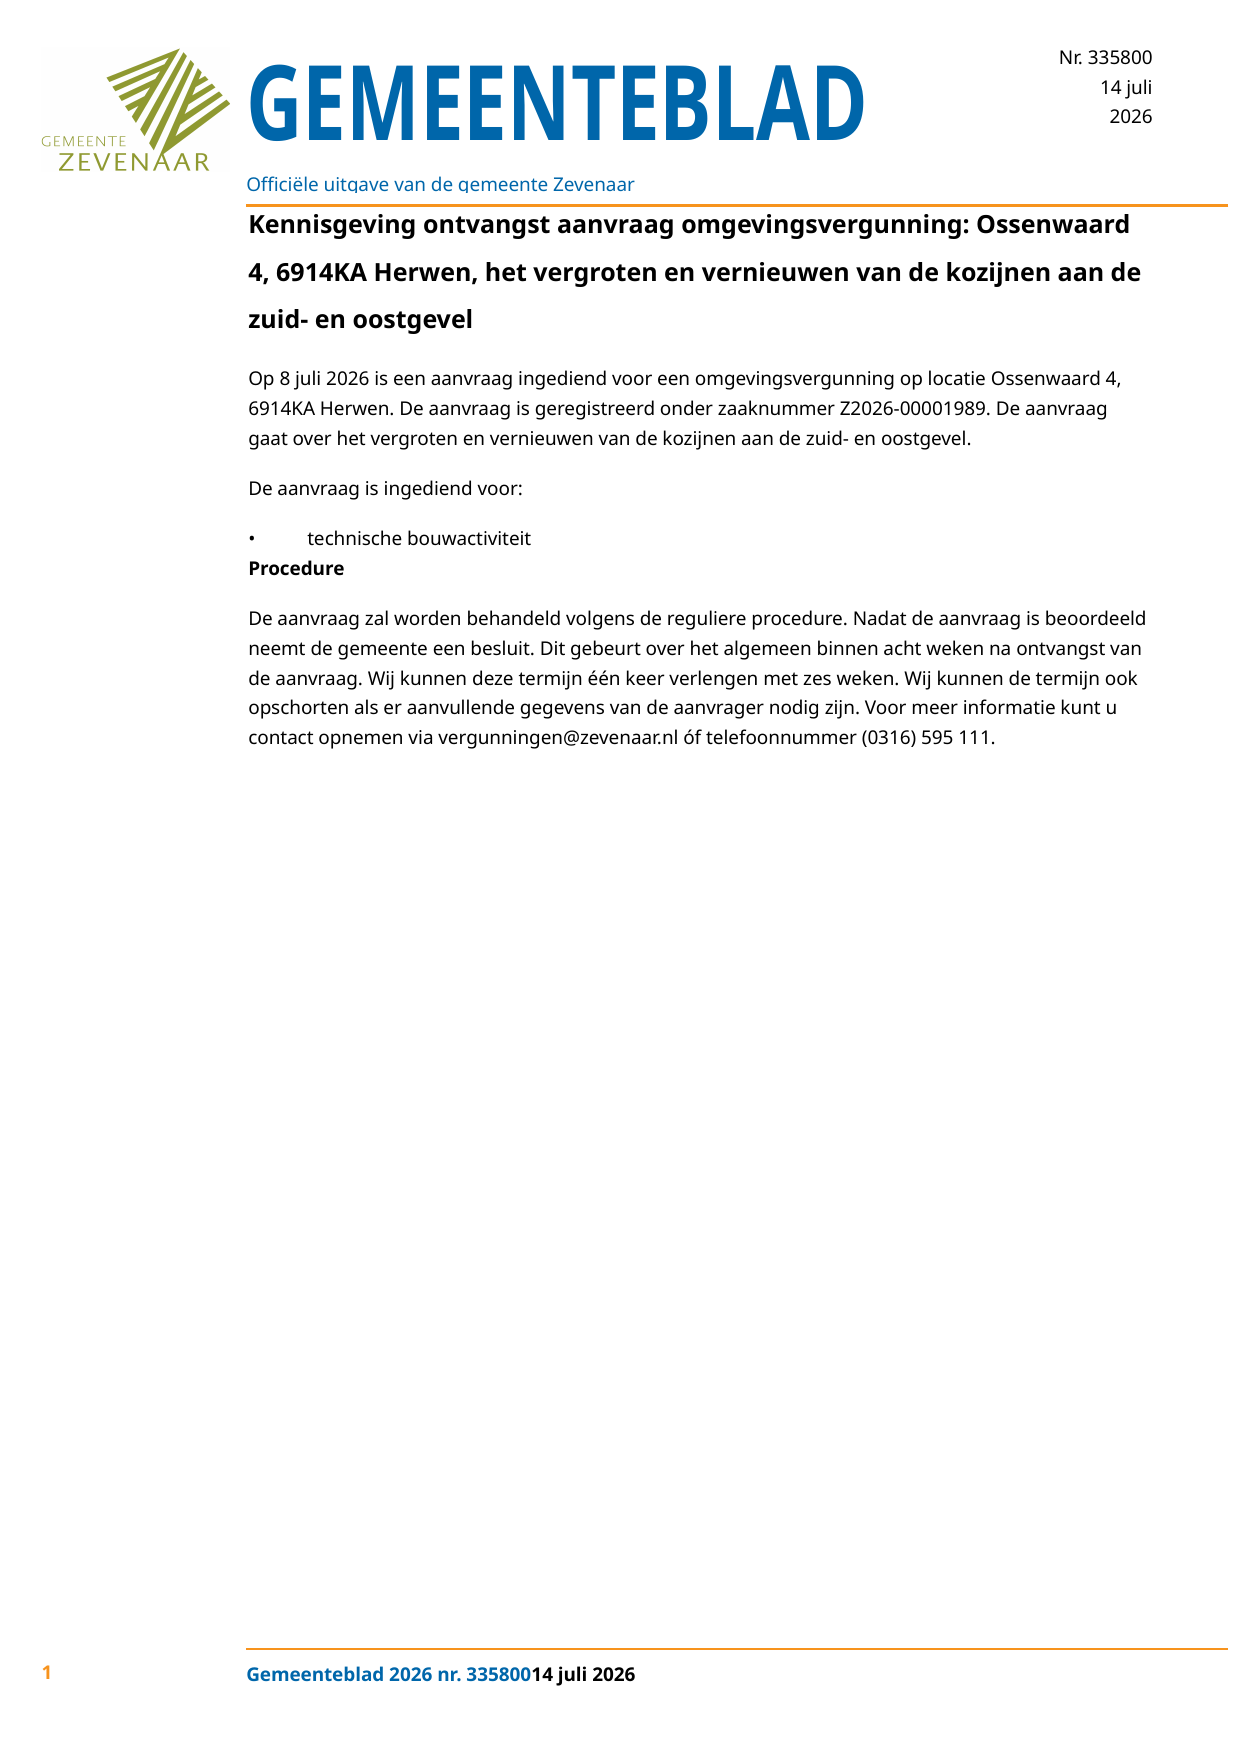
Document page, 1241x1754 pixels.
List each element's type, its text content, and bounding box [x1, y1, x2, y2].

text Kennisgeving ontvangst aanvraag omgevingsvergunning: Ossenwaard 4, 6914KA Herwen, het vergroten en vernieuwen van de kozijnen aan de zuid- en oostgevel [248, 207, 1152, 336]
text Procedure [248, 555, 1152, 581]
text De aanvraag zal worden behandeld volgens de reguliere procedure. Nadat de aanvraag is beoordeeld neemt de gemeente een besluit. Dit gebeurt over het algemeen binnen acht weken na ontvangst van de aanvraag. Wij kunnen deze termijn één keer verlengen met zes weken. Wij kunnen de termijn ook opschorten als er aanvullende gegevens van de aanvrager nodig zijn. Voor meer informatie kunt u contact opnemen via vergunningen@zevenaar.nl óf telefoonnummer (0316) 595 111. [248, 606, 1152, 749]
picture [41, 47, 231, 172]
text De aanvraag is ingediend voor: [248, 475, 1152, 501]
list technische bouwactiviteit [248, 526, 1152, 551]
text Op 8 juli 2026 is een aanvraag ingediend voor een omgevingsvergunning op locatie Ossenwaard 4, 6914KA Herwen. De aanvraag is geregistreerd onder zaaknummer Z2026-00001989. De aanvraag gaat over het vergroten en vernieuwen van de kozijnen aan de zuid- en oostgevel. [248, 366, 1152, 450]
